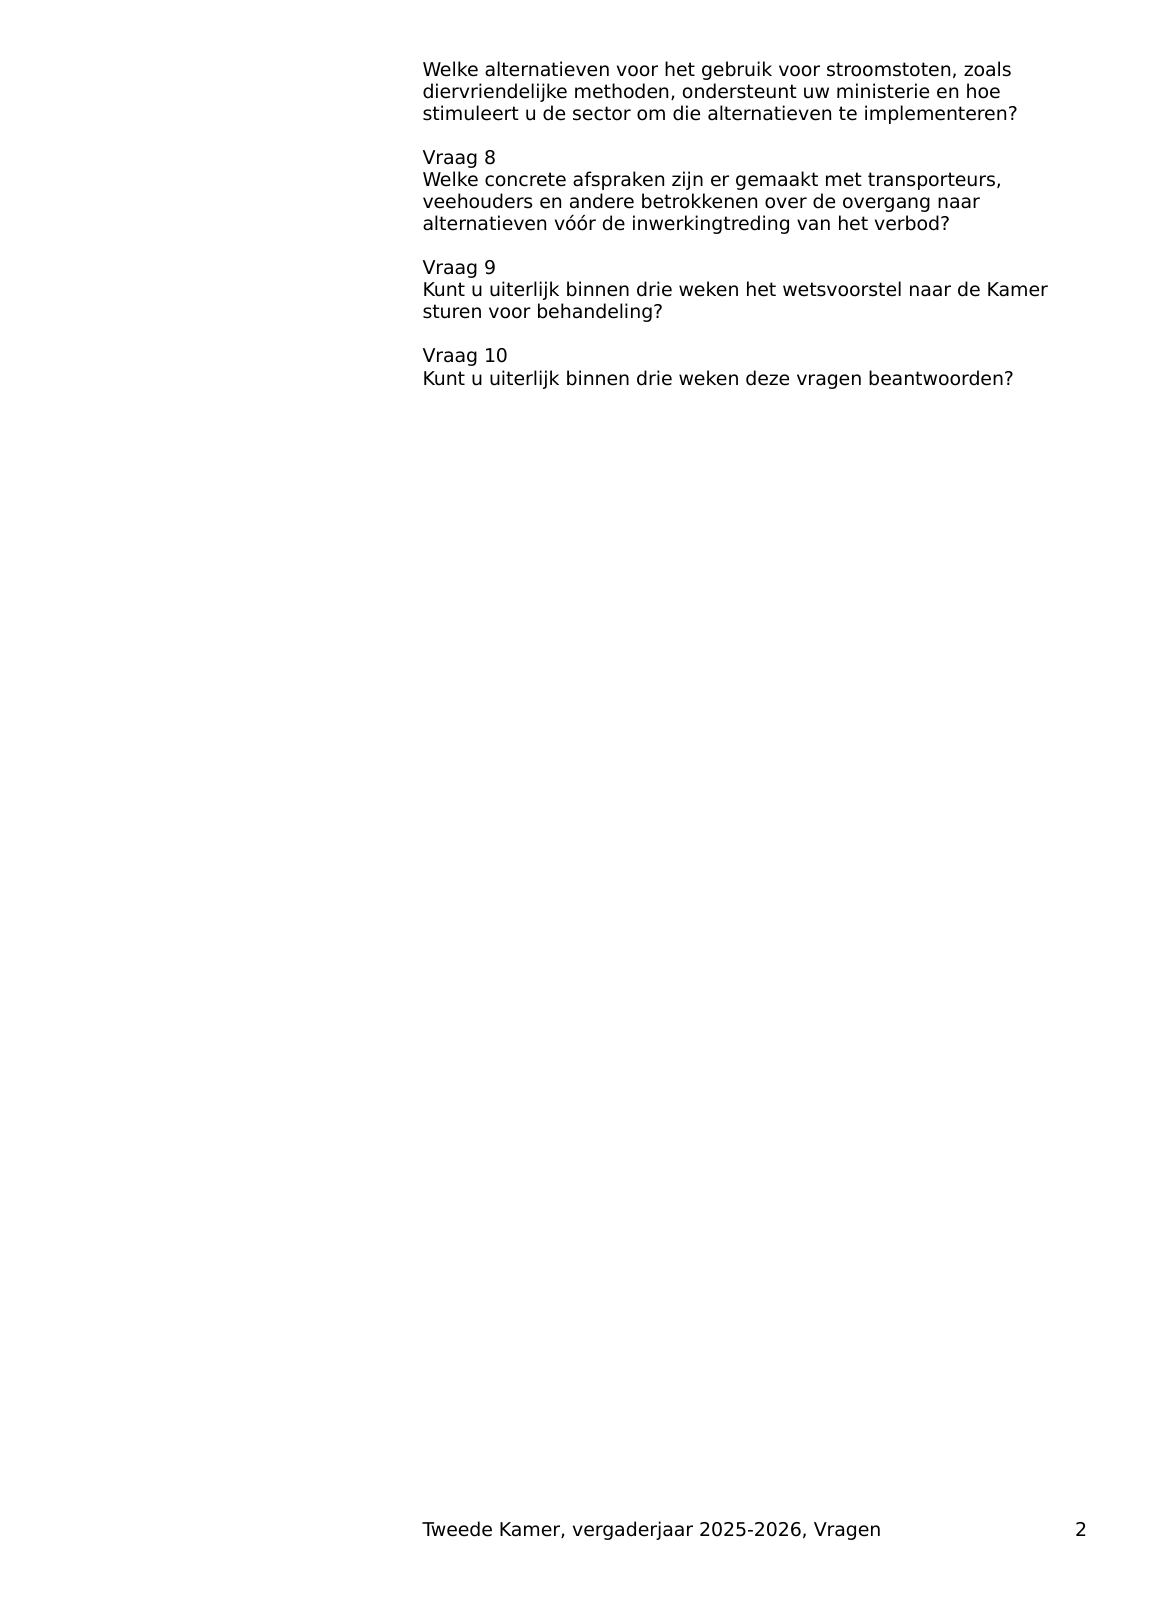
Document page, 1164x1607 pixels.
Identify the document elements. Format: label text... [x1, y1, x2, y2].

text Vraag 9 [422, 257, 1087, 279]
text Kunt u uiterlijk binnen drie weken het wetsvoorstel naar de Kamer sturen voor behandeling? [422, 279, 1087, 323]
text Welke alternatieven voor het gebruik voor stroomstoten, zoals diervriendelijke methoden, ondersteunt uw ministerie en hoe stimuleert u de sector om die alternatieven te implementeren? [422, 59, 1087, 125]
text Vraag 10 [422, 345, 1087, 367]
text Kunt u uiterlijk binnen drie weken deze vragen beantwoorden? [422, 367, 1087, 389]
text Vraag 8 [422, 147, 1087, 169]
text Welke concrete afspraken zijn er gemaakt met transporteurs, veehouders en andere betrokkenen over de overgang naar alternatieven vóór de inwerkingtreding van het verbod? [422, 169, 1087, 235]
